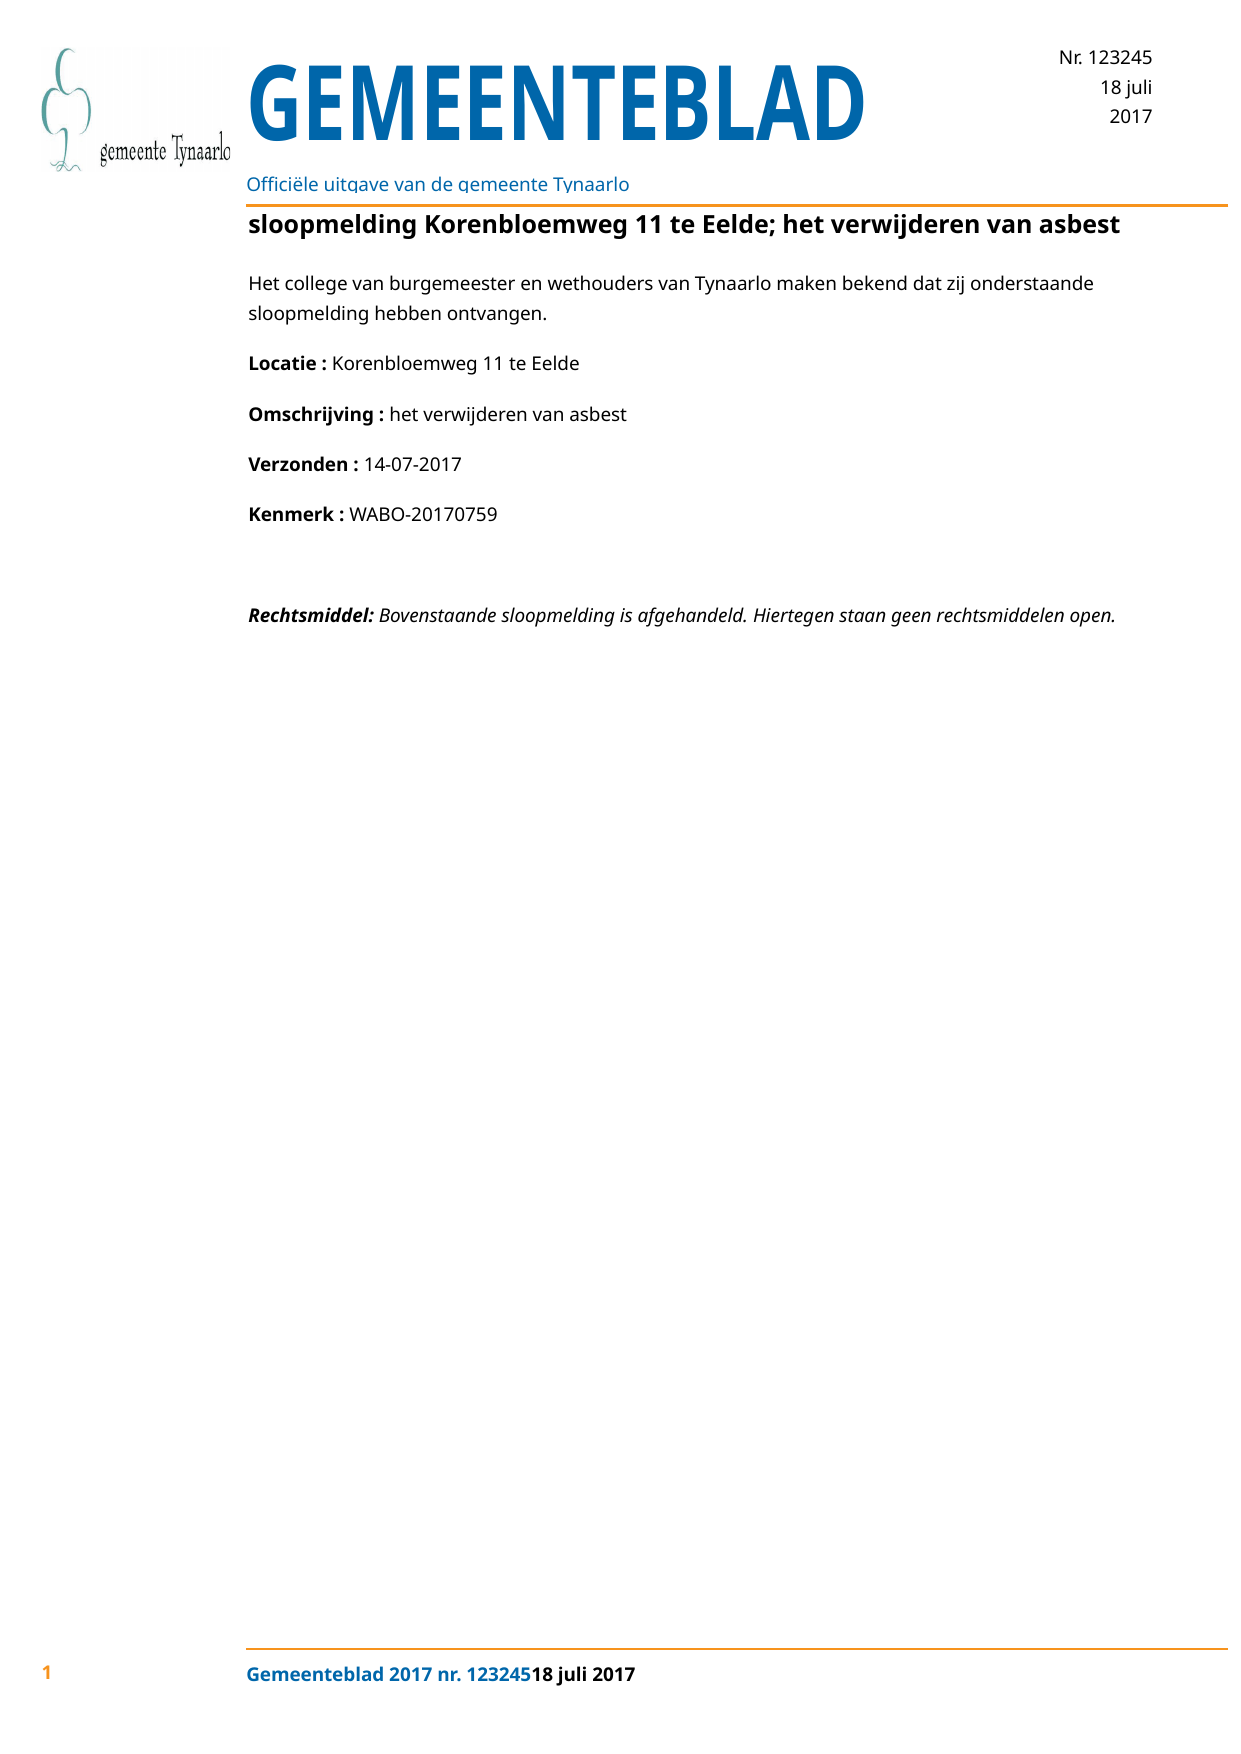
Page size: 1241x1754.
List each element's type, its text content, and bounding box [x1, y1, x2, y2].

text Omschrijving : het verwijderen van asbest [248, 401, 1152, 426]
picture [41, 47, 231, 172]
text Het college van burgemeester en wethouders van Tynaarlo maken bekend dat zij onderstaande sloopmelding hebben ontvangen. [248, 270, 1152, 326]
text sloopmelding Korenbloemweg 11 te Eelde; het verwijderen van asbest [248, 207, 1152, 241]
text Locatie : Korenbloemweg 11 te Eelde [248, 350, 1152, 376]
text Kenmerk : WABO-20170759 [248, 502, 1152, 527]
text Verzonden : 14-07-2017 [248, 451, 1152, 477]
text Rechtsmiddel: Bovenstaande sloopmelding is afgehandeld. Hiertegen staan geen rechtsmiddelen open. [248, 602, 1152, 628]
